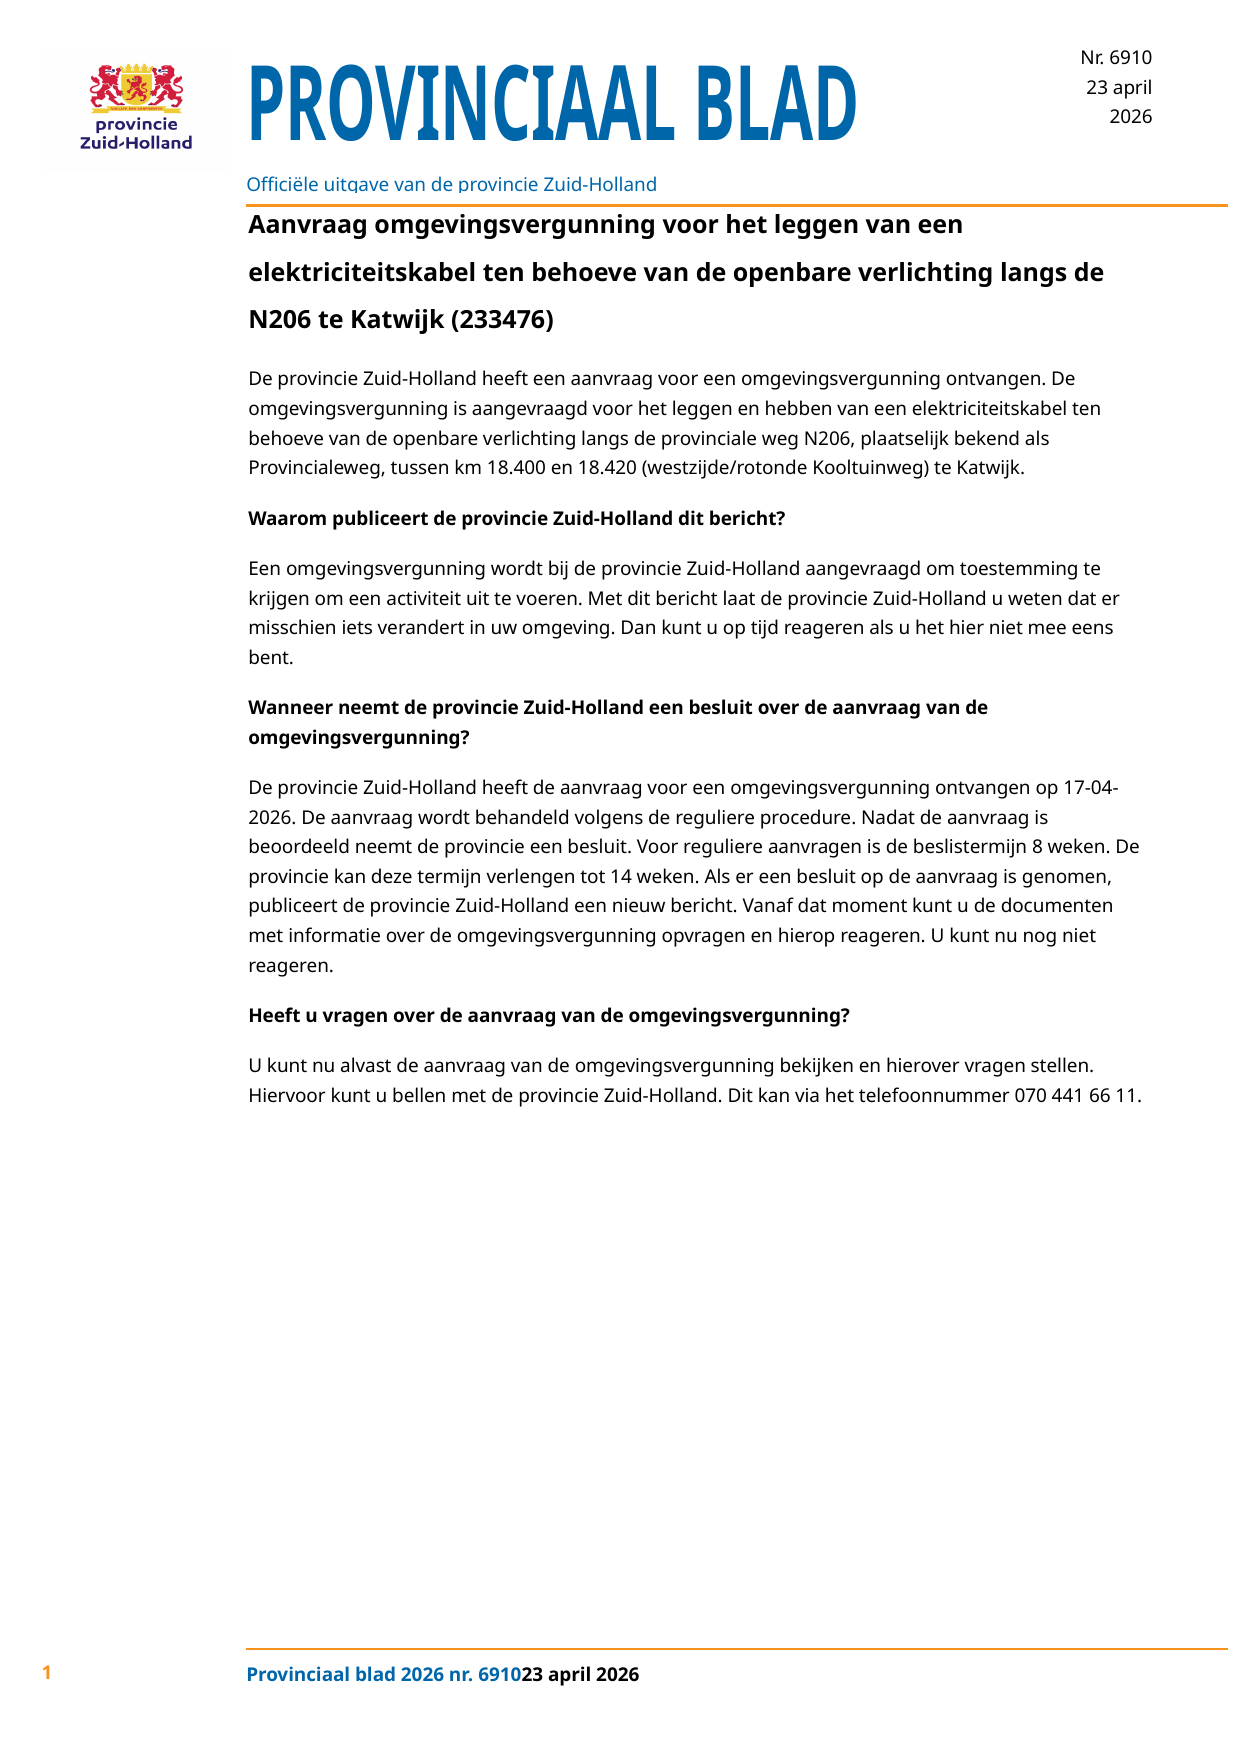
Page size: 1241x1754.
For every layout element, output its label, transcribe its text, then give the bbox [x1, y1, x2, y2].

text De provincie Zuid-Holland heeft een aanvraag voor een omgevingsvergunning ontvangen. De omgevingsvergunning is aangevraagd voor het leggen en hebben van een elektriciteitskabel ten behoeve van de openbare verlichting langs de provinciale weg N206, plaatselijk bekend als Provincialeweg, tussen km 18.400 en 18.420 (westzijde/rotonde Kooltuinweg) te Katwijk. [248, 366, 1152, 480]
text Aanvraag omgevingsvergunning voor het leggen van een elektriciteitskabel ten behoeve van de openbare verlichting langs de N206 te Katwijk (233476) [248, 207, 1152, 336]
text Wanneer neemt de provincie Zuid-Holland een besluit over de aanvraag van de omgevingsvergunning? [248, 694, 1152, 749]
text Heeft u vragen over de aanvraag van de omgevingsvergunning? [248, 1002, 1152, 1028]
text De provincie Zuid-Holland heeft de aanvraag voor een omgevingsvergunning ontvangen op 17-04-2026. De aanvraag wordt behandeld volgens de reguliere procedure. Nadat de aanvraag is beoordeeld neemt de provincie een besluit. Voor reguliere aanvragen is de beslistermijn 8 weken. De provincie kan deze termijn verlengen tot 14 weken. Als er een besluit op de aanvraag is genomen, publiceert de provincie Zuid-Holland een nieuw bericht. Vanaf dat moment kunt u de documenten met informatie over de omgevingsvergunning opvragen en hierop reageren. U kunt nu nog niet reageren. [248, 774, 1152, 977]
picture [41, 47, 231, 172]
text Een omgevingsvergunning wordt bij de provincie Zuid-Holland aangevraagd om toestemming te krijgen om een activiteit uit te voeren. Met dit bericht laat de provincie Zuid-Holland u weten dat er misschien iets verandert in uw omgeving. Dan kunt u op tijd reageren als u het hier niet mee eens bent. [248, 555, 1152, 669]
text Waarom publiceert de provincie Zuid-Holland dit bericht? [248, 505, 1152, 530]
text U kunt nu alvast de aanvraag van de omgevingsvergunning bekijken en hierover vragen stellen. Hiervoor kunt u bellen met de provincie Zuid-Holland. Dit kan via het telefoonnummer 070 441 66 11. [248, 1053, 1152, 1108]
